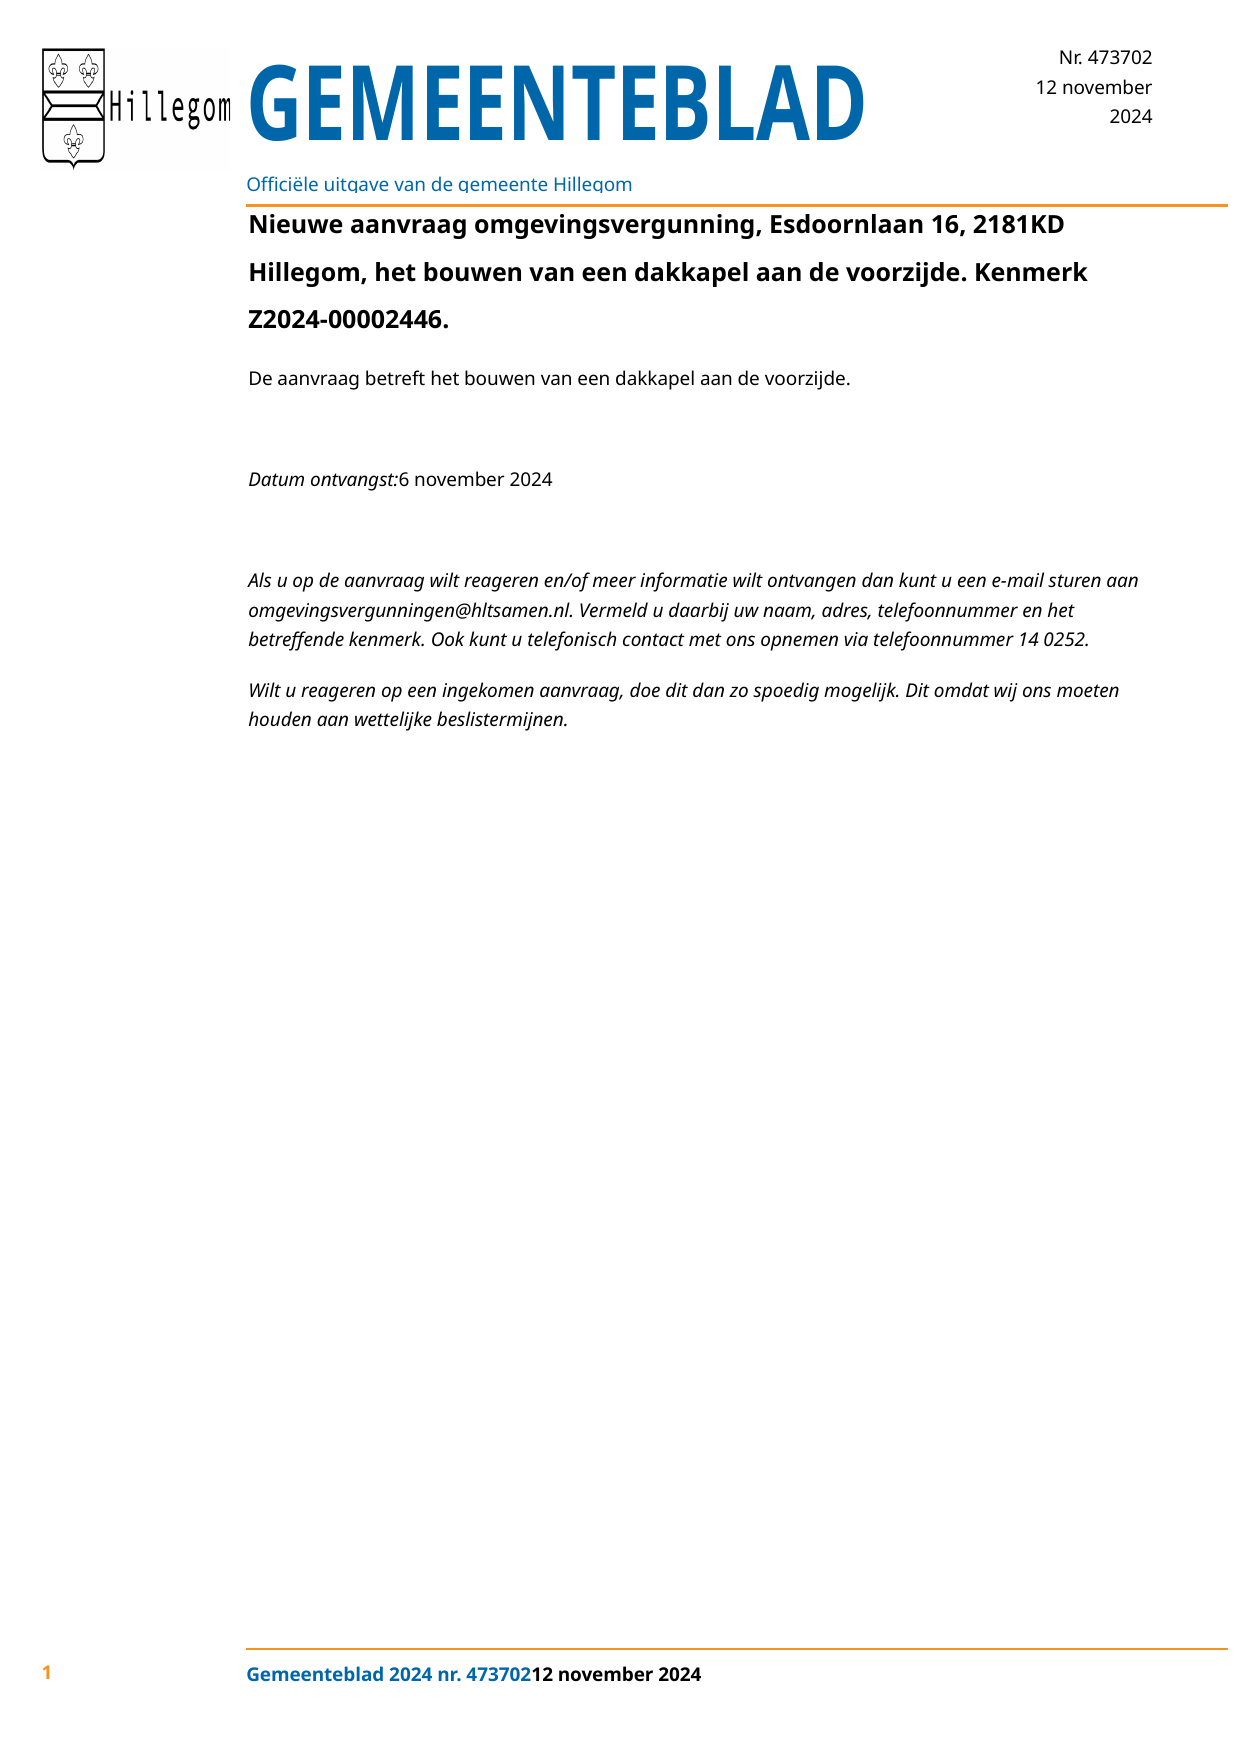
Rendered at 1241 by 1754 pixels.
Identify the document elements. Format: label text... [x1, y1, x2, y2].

picture [41, 47, 231, 172]
text De aanvraag betreft het bouwen van een dakkapel aan de voorzijde. [248, 366, 1152, 391]
text Nieuwe aanvraag omgevingsvergunning, Esdoornlaan 16, 2181KD Hillegom, het bouwen van een dakkapel aan de voorzijde. Kenmerk Z2024-00002446. [248, 207, 1152, 336]
text Als u op de aanvraag wilt reageren en/of meer informatie wilt ontvangen dan kunt u een e-mail sturen aan omgevingsvergunningen@hltsamen.nl. Vermeld u daarbij uw naam, adres, telefoonnummer en het betreffende kenmerk. Ook kunt u telefonisch contact met ons opnemen via telefoonnummer 14 0252. [248, 567, 1152, 652]
text Wilt u reageren op een ingekomen aanvraag, doe dit dan zo spoedig mogelijk. Dit omdat wij ons moeten houden aan wettelijke beslistermijnen. [248, 677, 1152, 732]
text Datum ontvangst:6 november 2024 [248, 466, 1152, 492]
